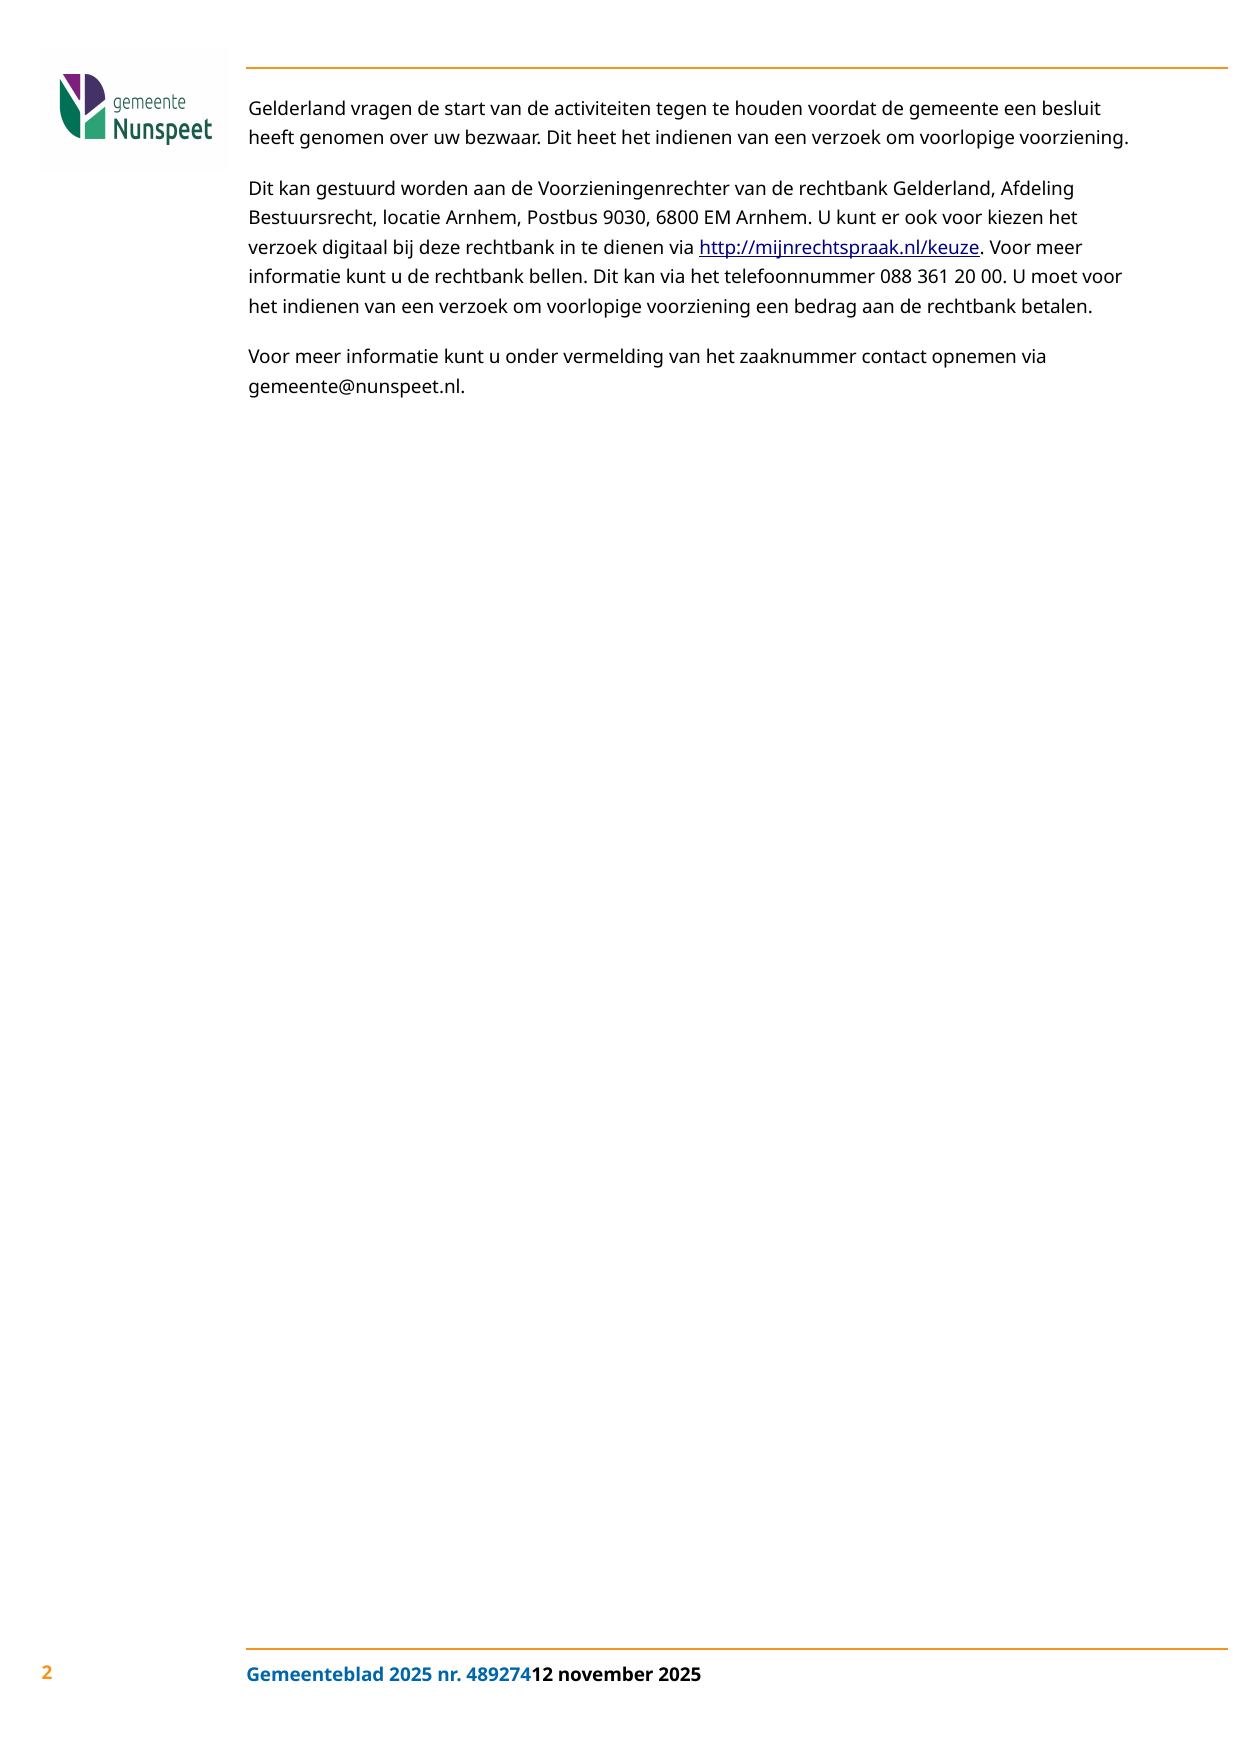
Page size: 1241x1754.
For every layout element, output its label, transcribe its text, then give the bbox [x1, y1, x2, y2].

text Gelderland vragen de start van de activiteiten tegen te houden voordat de gemeente een besluit heeft genomen over uw bezwaar. Dit heet het indienen van een verzoek om voorlopige voorziening. [248, 95, 1152, 150]
text Voor meer informatie kunt u onder vermelding van het zaaknummer contact opnemen via gemeente@nunspeet.nl. [248, 343, 1152, 399]
text Dit kan gestuurd worden aan de Voorzieningenrechter van de rechtbank Gelderland, Afdeling Bestuursrecht, locatie Arnhem, Postbus 9030, 6800 EM Arnhem. U kunt er ook voor kiezen het verzoek digitaal bij deze rechtbank in te dienen via http://mijnrechtspraak.nl/keuze. Voor meer informatie kunt u de rechtbank bellen. Dit kan via het telefoonnummer 088 361 20 00. U moet voor het indienen van een verzoek om voorlopige voorziening een bedrag aan de rechtbank betalen. [248, 175, 1152, 319]
picture [41, 47, 231, 172]
